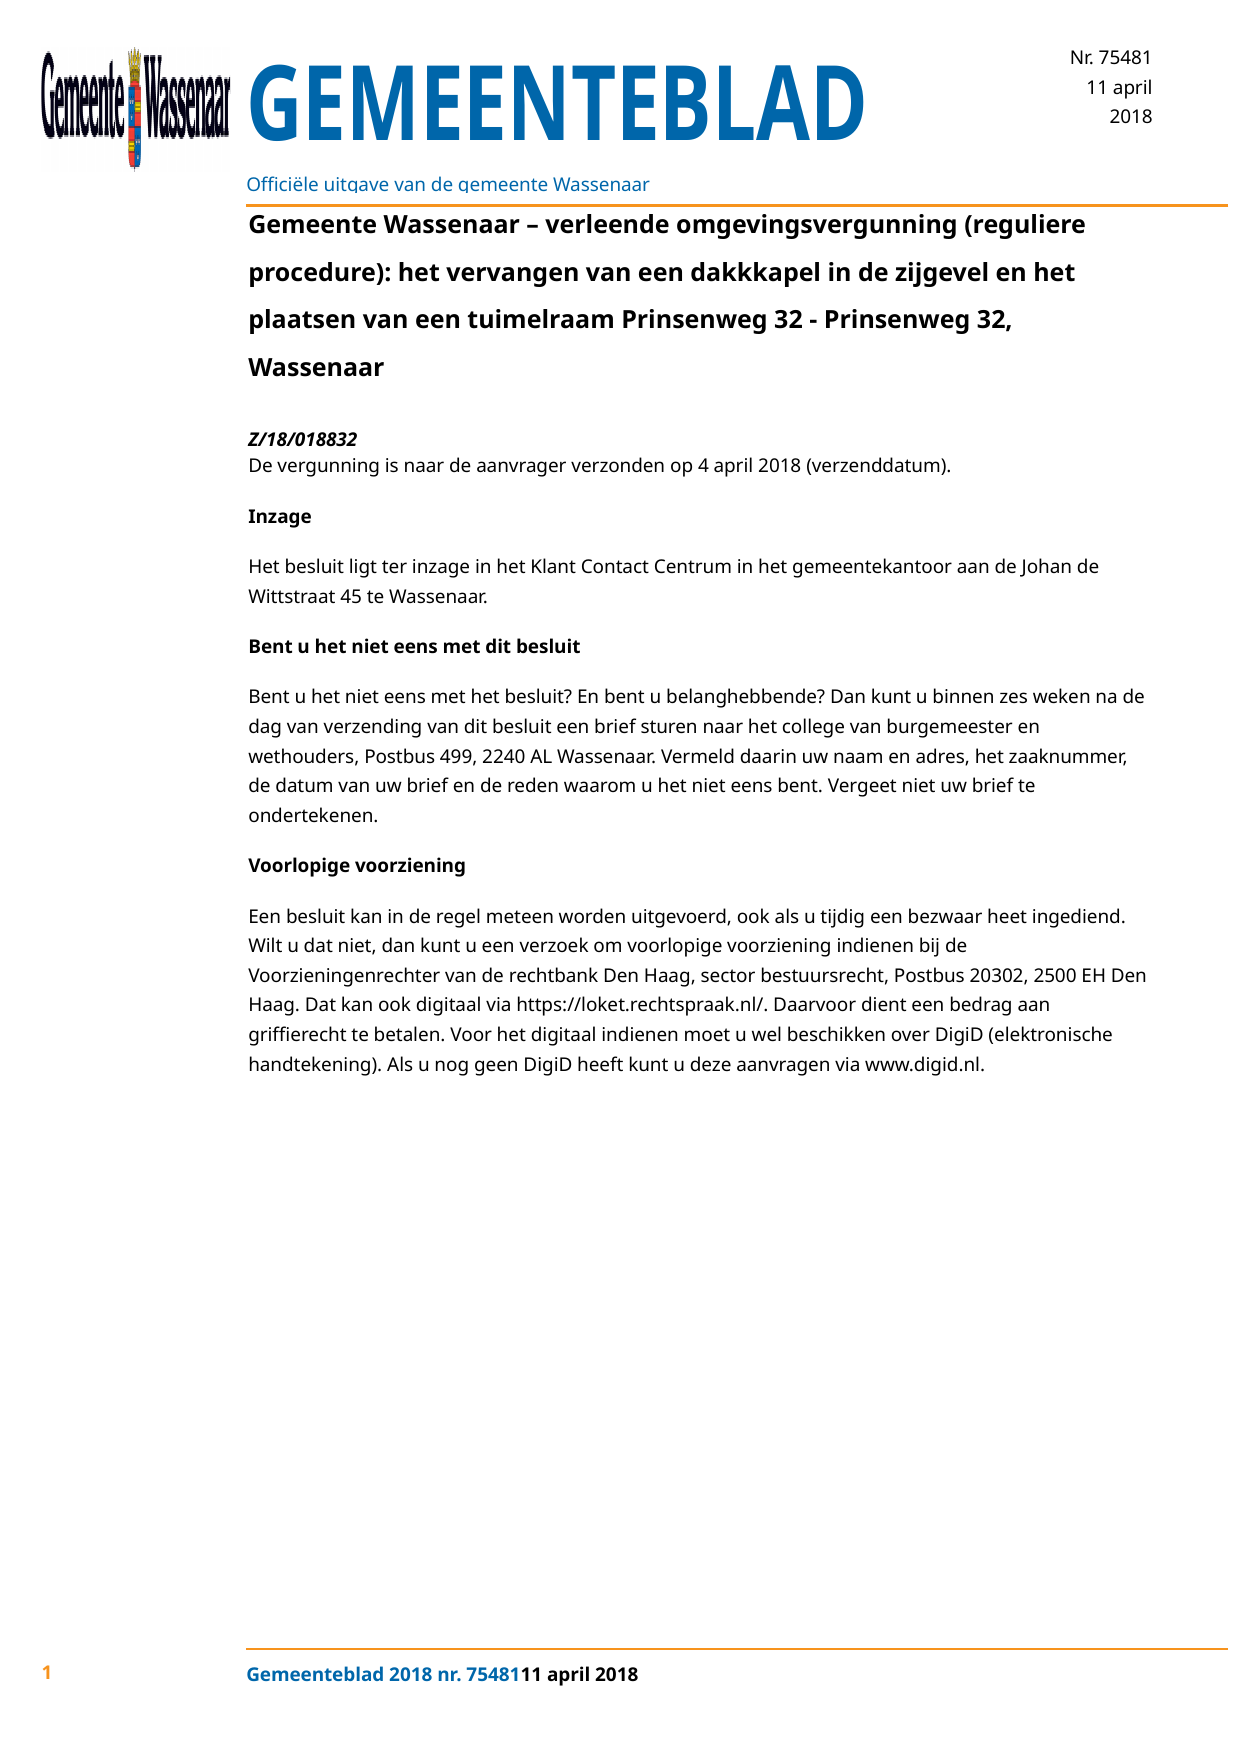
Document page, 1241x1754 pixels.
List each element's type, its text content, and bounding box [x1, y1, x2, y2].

text Het besluit ligt ter inzage in het Klant Contact Centrum in het gemeentekantoor aan de Johan de Wittstraat 45 te Wassenaar. [248, 553, 1152, 608]
text Bent u het niet eens met dit besluit [248, 633, 1152, 659]
text Z/18/018832 [248, 427, 1152, 452]
text De vergunning is naar de aanvrager verzonden op 4 april 2018 (verzenddatum). [248, 452, 1152, 478]
text Voorlopige voorziening [248, 852, 1152, 878]
text Inzage [248, 503, 1152, 528]
text Gemeente Wassenaar – verleende omgevingsvergunning (reguliere procedure): het vervangen van een dakkkapel in de zijgevel en het plaatsen van een tuimelraam Prinsenweg 32 - Prinsenweg 32, Wassenaar [248, 207, 1152, 384]
picture [41, 47, 231, 172]
text Een besluit kan in de regel meteen worden uitgevoerd, ook als u tijdig een bezwaar heet ingediend. Wilt u dat niet, dan kunt u een verzoek om voorlopige voorziening indienen bij de Voorzieningenrechter van de rechtbank Den Haag, sector bestuursrecht, Postbus 20302, 2500 EH Den Haag. Dat kan ook digitaal via https://loket.rechtspraak.nl/. Daarvoor dient een bedrag aan griffierecht te betalen. Voor het digitaal indienen moet u wel beschikken over DigiD (elektronische handtekening). Als u nog geen DigiD heeft kunt u deze aanvragen via www.digid.nl. [248, 903, 1152, 1076]
text Bent u het niet eens met het besluit? En bent u belanghebbende? Dan kunt u binnen zes weken na de dag van verzending van dit besluit een brief sturen naar het college van burgemeester en wethouders, Postbus 499, 2240 AL Wassenaar. Vermeld daarin uw naam en adres, het zaaknummer, de datum van uw brief en de reden waarom u het niet eens bent. Vergeet niet uw brief te ondertekenen. [248, 684, 1152, 828]
